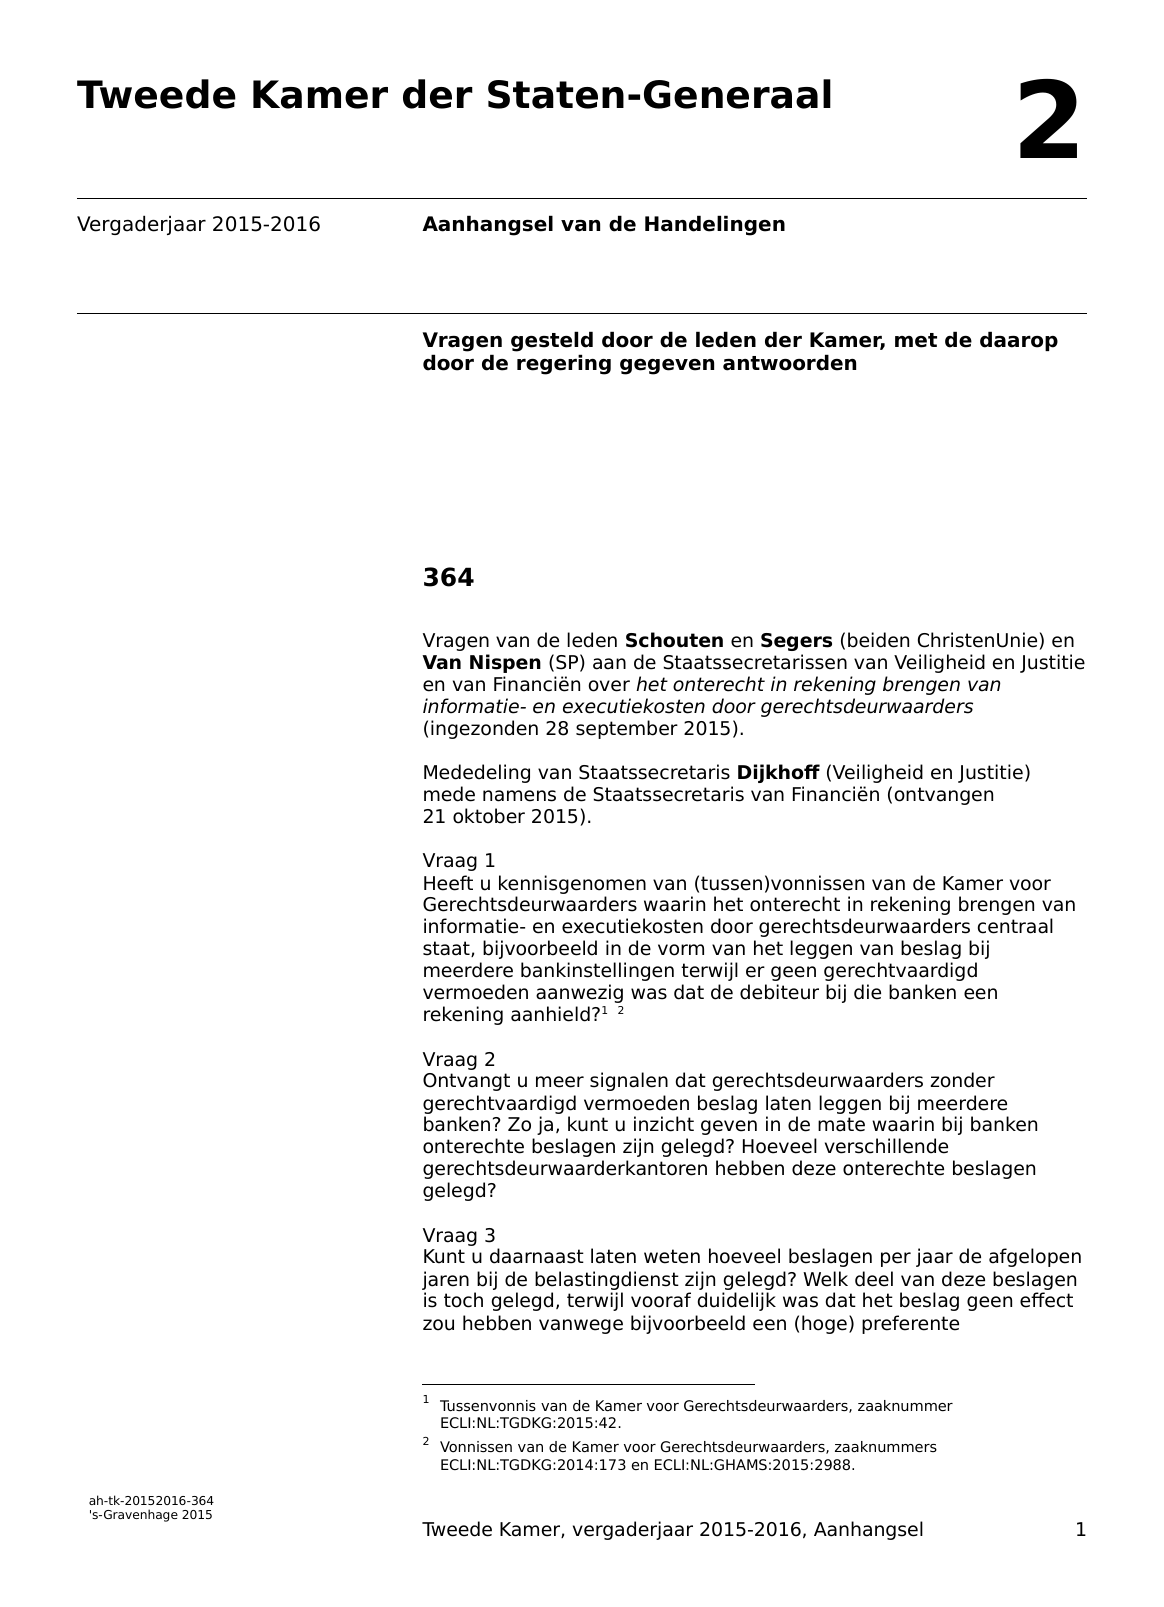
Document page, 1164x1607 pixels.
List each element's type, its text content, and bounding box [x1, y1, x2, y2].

text Vraag 3 [422, 1224, 1087, 1246]
text Vraag 2 [422, 1048, 1087, 1070]
text Vraag 1 [422, 850, 1087, 872]
table_cell [77, 314, 422, 375]
text Heeft u kennisgenomen van (tussen)vonnissen van de Kamer voor Gerechtsdeurwaarders waarin het onterecht in rekening brengen van informatie- en executiekosten door gerechtsdeurwaarders centraal staat, bijvoorbeeld in de vorm van het leggen van beslag bij meerdere bankinstellingen terwijl er geen gerechtvaardigd vermoeden aanwezig was dat de debiteur bij die banken een rekening aanhield? [422, 872, 1087, 1026]
text Kunt u daarnaast laten weten hoeveel beslagen per jaar de afgelopen jaren bij de belastingdienst zijn gelegd? Welk deel van deze beslagen is toch gelegd, terwijl vooraf duidelijk was dat het beslag geen effect zou hebben vanwege bijvoorbeeld een (hoge) preferente [422, 1246, 1087, 1334]
table_cell Aanhangsel van de Handelingen [422, 199, 1087, 313]
table_header 2 [886, 59, 1087, 198]
table_cell Vragen gesteld door de leden der Kamer, met de daarop door de regering gegeven antwoorden [422, 314, 1087, 375]
table_header Tweede Kamer der Staten-Generaal [77, 59, 886, 198]
text Tussenvonnis van de Kamer voor Gerechtsdeurwaarders, zaaknummer ECLI:NL:TGDKG:2015:42. [422, 1393, 1087, 1432]
text 's-Gravenhage 2015 [88, 1508, 323, 1522]
table_cell Vergaderjaar 2015-2016 [77, 199, 422, 313]
text ah-tk-20152016-364 [88, 1494, 323, 1508]
text 364 [422, 563, 1087, 592]
text Ontvangt u meer signalen dat gerechtsdeurwaarders zonder gerechtvaardigd vermoeden beslag laten leggen bij meerdere banken? Zo ja, kunt u inzicht geven in de mate waarin bij banken onterechte beslagen zijn gelegd? Hoeveel verschillende gerechtsdeurwaarderkantoren hebben deze onterechte beslagen gelegd? [422, 1070, 1087, 1202]
text Mededeling van Staatssecretaris Dijkhoff (Veiligheid en Justitie) mede namens de Staatssecretaris van Financiën (ontvangen 21 oktober 2015). [422, 762, 1087, 828]
text Vonnissen van de Kamer voor Gerechtsdeurwaarders, zaaknummers ECLI:NL:TGDKG:2014:173 en ECLI:NL:GHAMS:2015:2988. [422, 1435, 1087, 1474]
text Vragen van de leden Schouten en Segers (beiden ChristenUnie) en Van Nispen (SP) aan de Staatssecretarissen van Veiligheid en Justitie en van Financiën over het onterecht in rekening brengen van informatie- en executiekosten door gerechtsdeurwaarders (ingezonden 28 september 2015). [422, 630, 1087, 740]
